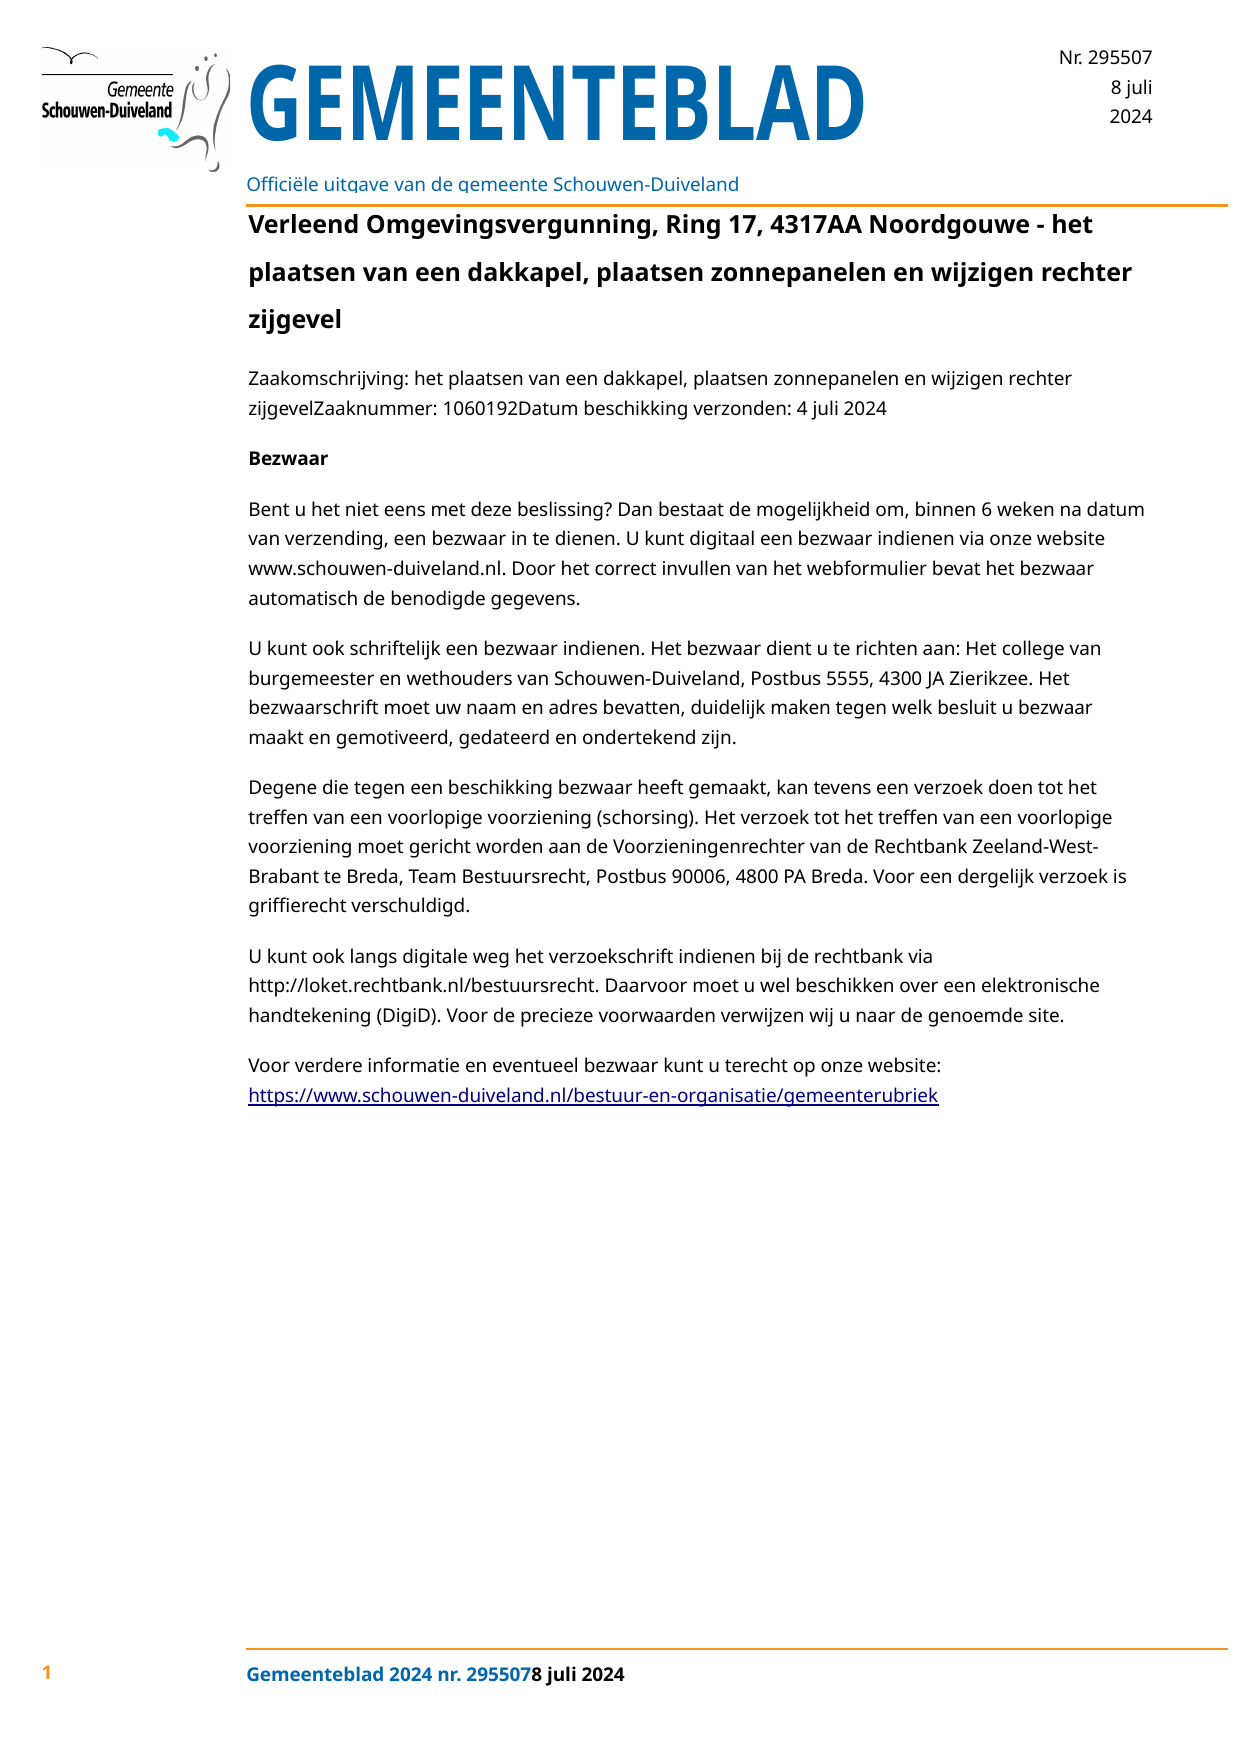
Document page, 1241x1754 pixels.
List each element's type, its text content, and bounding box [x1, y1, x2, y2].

text Voor verdere informatie en eventueel bezwaar kunt u terecht op onze website: https://www.schouwen-duiveland.nl/bestuur-en-organisatie/gemeenterubriek [248, 1053, 1152, 1108]
text Bezwaar [248, 446, 1152, 471]
text Zaakomschrijving: het plaatsen van een dakkapel, plaatsen zonnepanelen en wijzigen rechter zijgevelZaaknummer: 1060192Datum beschikking verzonden: 4 juli 2024 [248, 366, 1152, 421]
picture [41, 47, 231, 172]
text Bent u het niet eens met deze beslissing? Dan bestaat de mogelijkheid om, binnen 6 weken na datum van verzending, een bezwaar in te dienen. U kunt digitaal een bezwaar indienen via onze website www.schouwen-duiveland.nl. Door het correct invullen van het webformulier bevat het bezwaar automatisch de benodigde gegevens. [248, 496, 1152, 610]
text U kunt ook schriftelijk een bezwaar indienen. Het bezwaar dient u te richten aan: Het college van burgemeester en wethouders van Schouwen-Duiveland, Postbus 5555, 4300 JA Zierikzee. Het bezwaarschrift moet uw naam en adres bevatten, duidelijk maken tegen welk besluit u bezwaar maakt en gemotiveerd, gedateerd en ondertekend zijn. [248, 635, 1152, 749]
text Degene die tegen een beschikking bezwaar heeft gemaakt, kan tevens een verzoek doen tot het treffen van een voorlopige voorziening (schorsing). Het verzoek tot het treffen van een voorlopige voorziening moet gericht worden aan de Voorzieningenrechter van de Rechtbank Zeeland-West-Brabant te Breda, Team Bestuursrecht, Postbus 90006, 4800 PA Breda. Voor een dergelijk verzoek is griffierecht verschuldigd. [248, 774, 1152, 918]
text U kunt ook langs digitale weg het verzoekschrift indienen bij de rechtbank via http://loket.rechtbank.nl/bestuursrecht. Daarvoor moet u wel beschikken over een elektronische handtekening (DigiD). Voor de precieze voorwaarden verwijzen wij u naar de genoemde site. [248, 943, 1152, 1028]
text Verleend Omgevingsvergunning, Ring 17, 4317AA Noordgouwe - het plaatsen van een dakkapel, plaatsen zonnepanelen en wijzigen rechter zijgevel [248, 207, 1152, 336]
